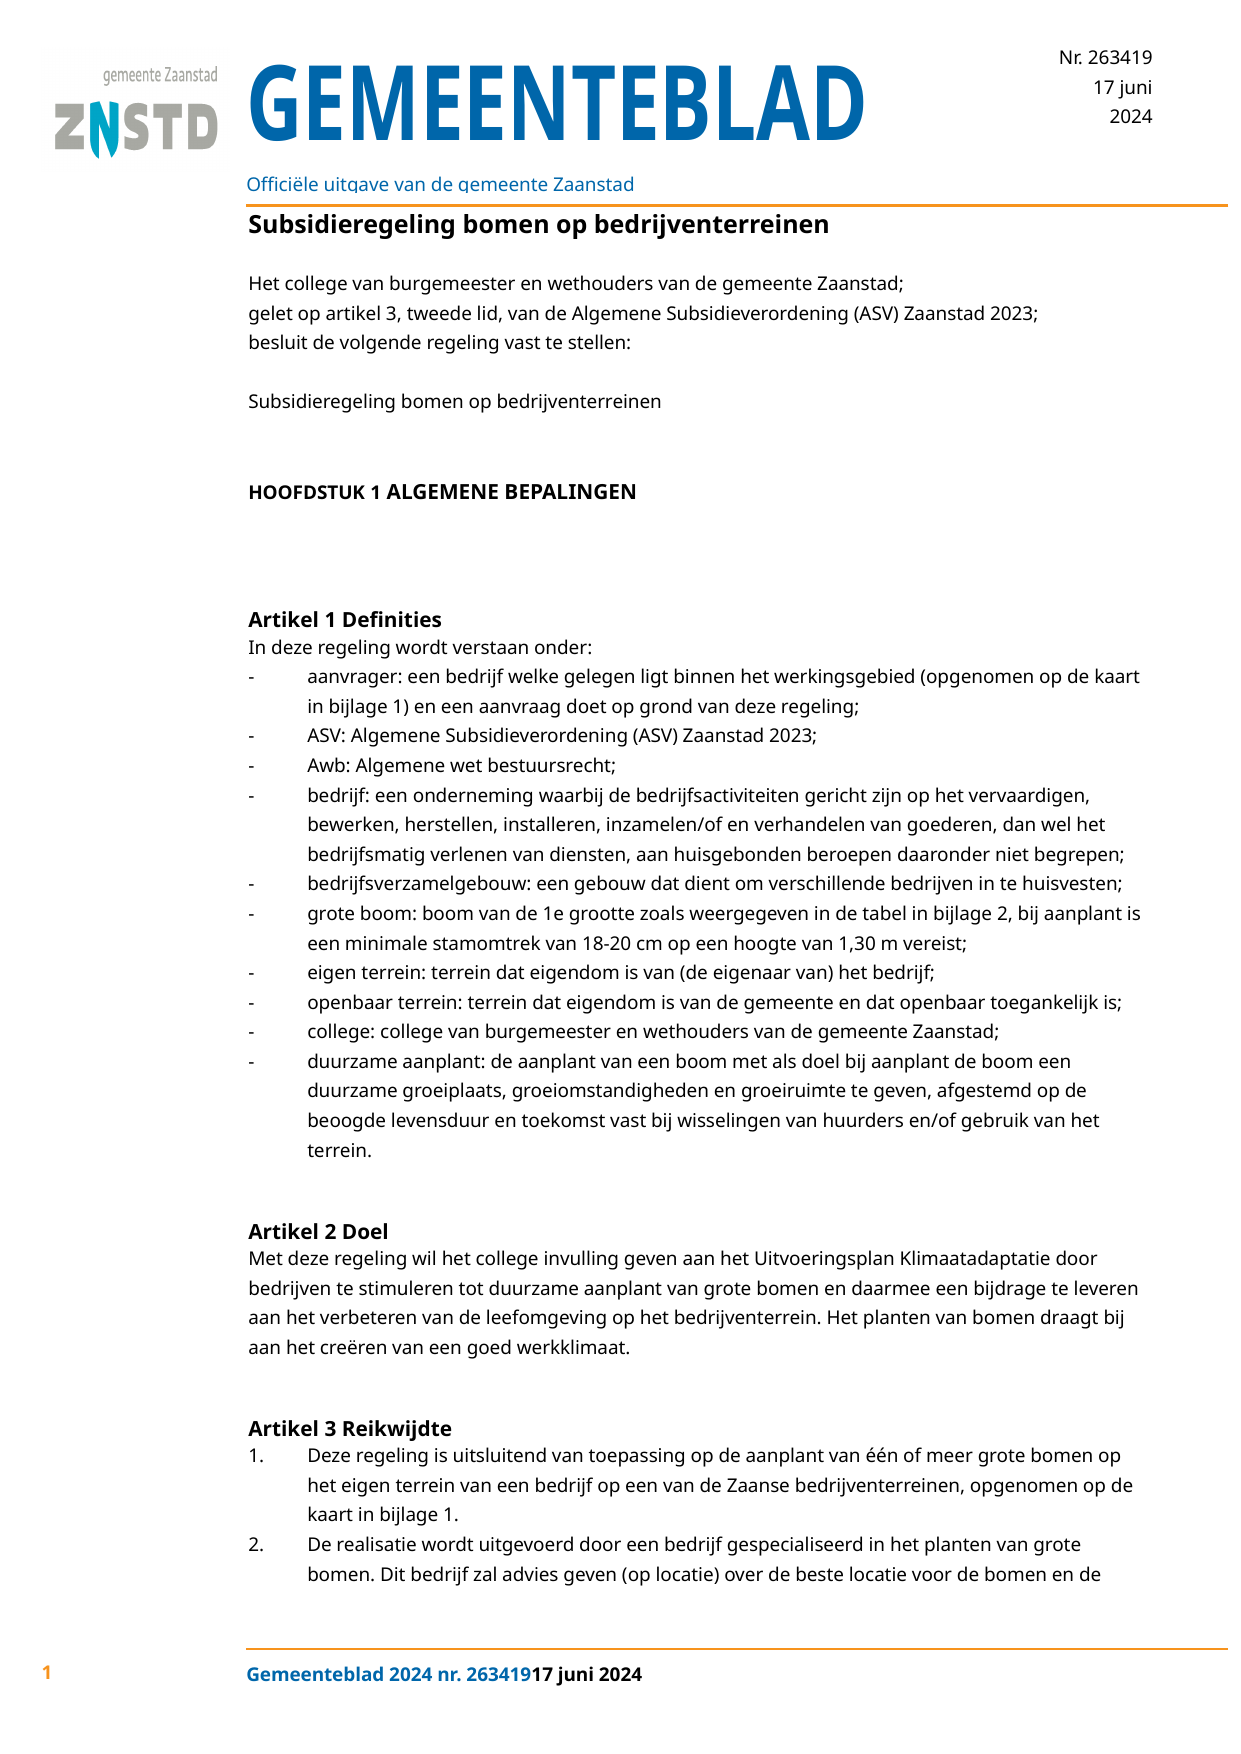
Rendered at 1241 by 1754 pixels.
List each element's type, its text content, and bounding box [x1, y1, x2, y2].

text Het college van burgemeester en wethouders van de gemeente Zaanstad; [248, 270, 1152, 296]
list duurzame aanplant: de aanplant van een boom met als doel bij aanplant de boom een duurzame groeiplaats, groeiomstandigheden en groeiruimte te geven, afgestemd op de beoogde levensduur en toekomst vast bij wisselingen van huurders en/of gebruik van het terrein. [248, 1048, 1152, 1163]
text Artikel 3 Reikwijdte [248, 1414, 1152, 1442]
text Artikel 1 Definities [248, 606, 1152, 634]
list aanvrager: een bedrijf welke gelegen ligt binnen het werkingsgebied (opgenomen op de kaart in bijlage 1) en een aanvraag doet op grond van deze regeling; [248, 663, 1152, 719]
list bedrijf: een onderneming waarbij de bedrijfsactiviteiten gericht zijn op het vervaardigen, bewerken, herstellen, installeren, inzamelen/of en verhandelen van goederen, dan wel het bedrijfsmatig verlenen van diensten, aan huisgebonden beroepen daaronder niet begrepen; [248, 782, 1152, 867]
text HOOFDSTUK 1 ALGEMENE BEPALINGEN [248, 477, 1152, 506]
list ASV: Algemene Subsidieverordening (ASV) Zaanstad 2023; [248, 723, 1152, 748]
list bedrijfsverzamelgebouw: een gebouw dat dient om verschillende bedrijven in te huisvesten; [248, 871, 1152, 896]
list Deze regeling is uitsluitend van toepassing op de aanplant van één of meer grote bomen op het eigen terrein van een bedrijf op een van de Zaanse bedrijventerreinen, opgenomen op de kaart in bijlage 1. [248, 1442, 1152, 1527]
text Subsidieregeling bomen op bedrijventerreinen [248, 389, 1152, 414]
list De realisatie wordt uitgevoerd door een bedrijf gespecialiseerd in het planten van grote bomen. Dit bedrijf zal advies geven (op locatie) over de beste locatie voor de bomen en de [248, 1531, 1152, 1587]
list college: college van burgemeester en wethouders van de gemeente Zaanstad; [248, 1018, 1152, 1044]
list Awb: Algemene wet bestuursrecht; [248, 752, 1152, 778]
text Artikel 2 Doel [248, 1217, 1152, 1245]
text In deze regeling wordt verstaan onder: [248, 634, 1152, 660]
text Met deze regeling wil het college invulling geven aan het Uitvoeringsplan Klimaatadaptatie door bedrijven te stimuleren tot duurzame aanplant van grote bomen en daarmee een bijdrage te leveren aan het verbeteren van de leefomgeving op het bedrijventerrein. Het planten van bomen draagt bij aan het creëren van een goed werkklimaat. [248, 1245, 1152, 1360]
picture [41, 47, 231, 172]
list openbaar terrein: terrein dat eigendom is van de gemeente en dat openbaar toegankelijk is; [248, 989, 1152, 1015]
list grote boom: boom van de 1e grootte zoals weergegeven in de tabel in bijlage 2, bij aanplant is een minimale stamomtrek van 18-20 cm op een hoogte van 1,30 m vereist; [248, 900, 1152, 956]
text gelet op artikel 3, tweede lid, van de Algemene Subsidieverordening (ASV) Zaanstad 2023; [248, 300, 1152, 326]
text Subsidieregeling bomen op bedrijventerreinen [248, 207, 1152, 241]
text besluit de volgende regeling vast te stellen: [248, 329, 1152, 355]
list eigen terrein: terrein dat eigendom is van (de eigenaar van) het bedrijf; [248, 959, 1152, 985]
